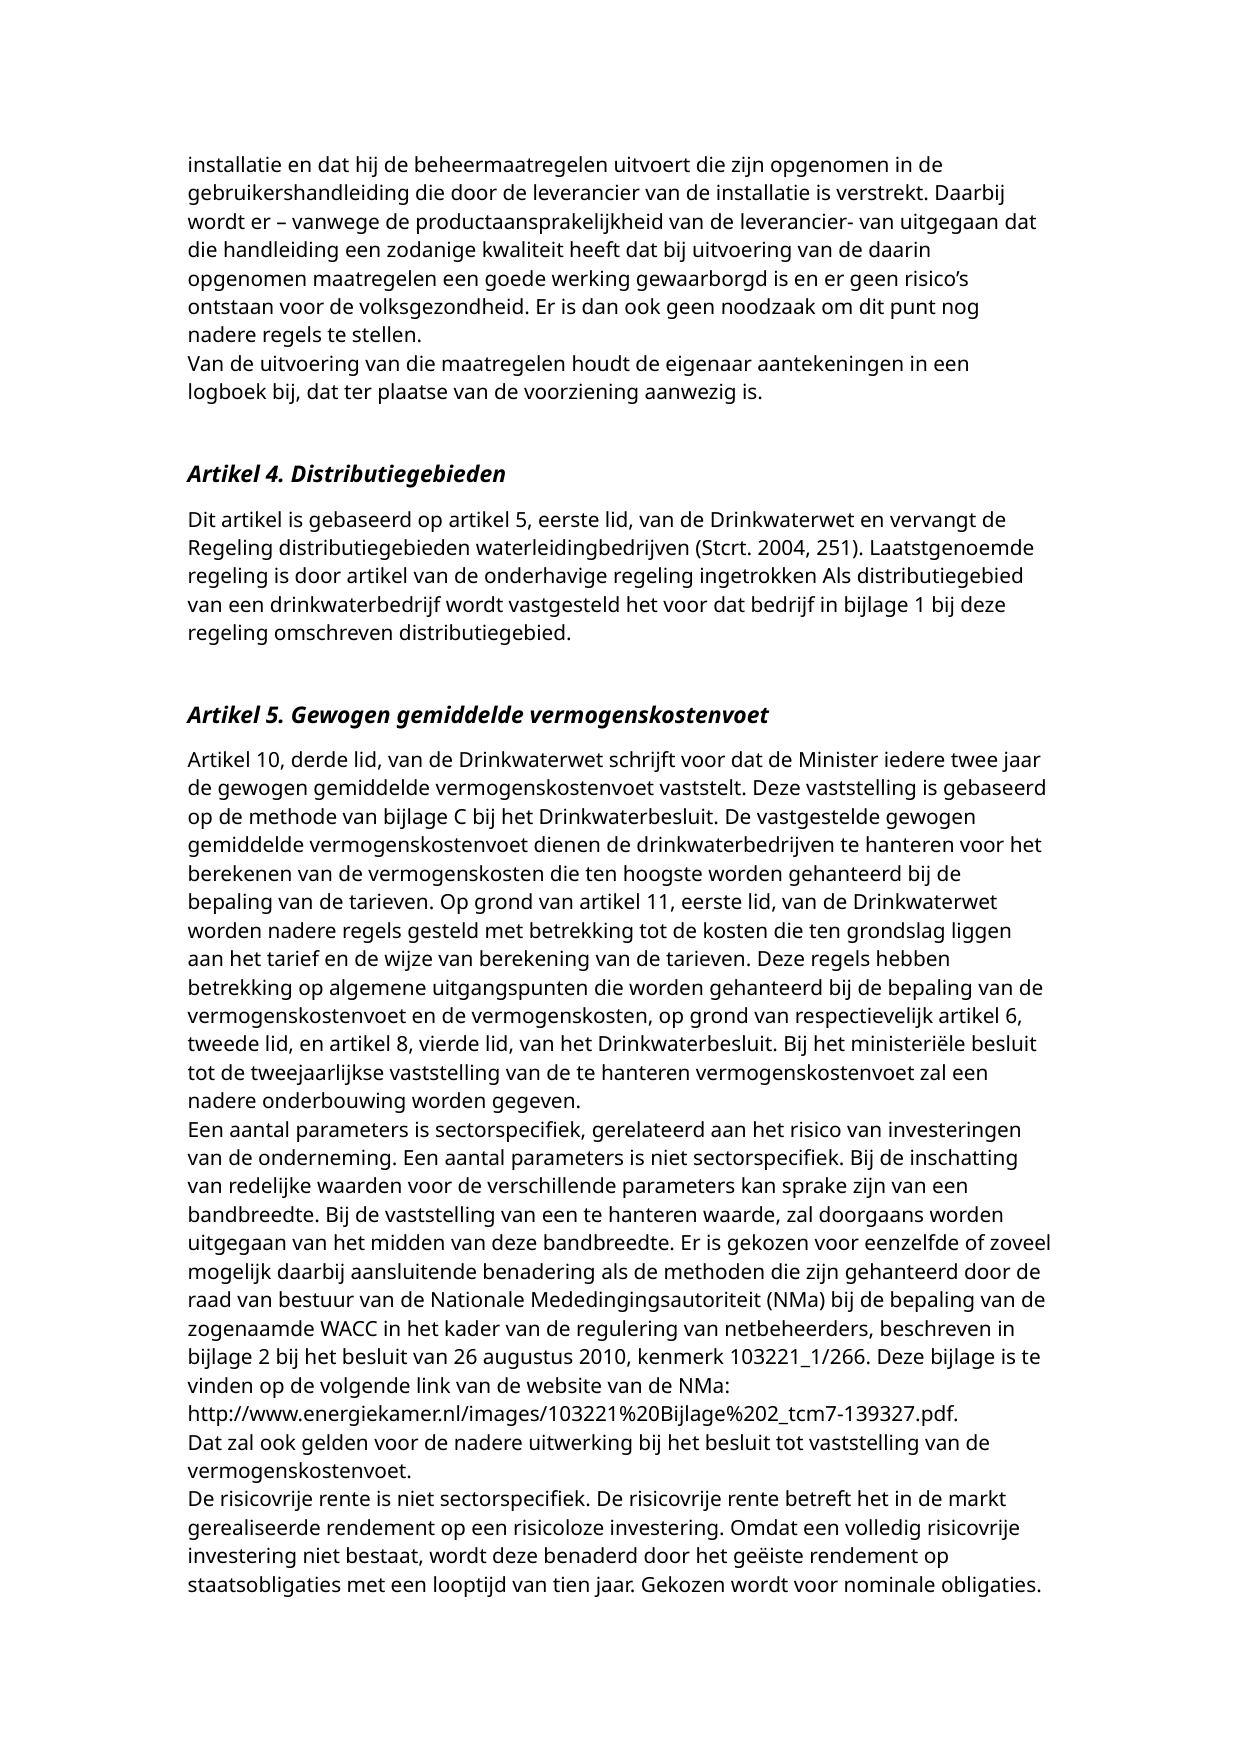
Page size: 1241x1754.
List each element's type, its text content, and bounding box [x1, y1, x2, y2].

text Dit artikel is gebaseerd op artikel 5, eerste lid, van de Drinkwaterwet en vervangt de Regeling distributiegebieden waterleidingbedrijven (Stcrt. 2004, 251). Laatstgenoemde regeling is door artikel van de onderhavige regeling ingetrokken Als distributiegebied van een drinkwaterbedrijf wordt vastgesteld het voor dat bedrijf in bijlage 1 bij deze regeling omschreven distributiegebied. [187, 505, 1053, 647]
text Dat zal ook gelden voor de nadere uitwerking bij het besluit tot vaststelling van de vermogenskostenvoet. [187, 1428, 1053, 1484]
text De risicovrije rente is niet sectorspecifiek. De risicovrije rente betreft het in de markt gerealiseerde rendement op een risicoloze investering. Omdat een volledig risicovrije investering niet bestaat, wordt deze benaderd door het geëiste rendement op staatsobligaties met een looptijd van tien jaar. Gekozen wordt voor nominale obligaties. [187, 1484, 1053, 1598]
text Een aantal parameters is sectorspecifiek, gerelateerd aan het risico van investeringen van de onderneming. Een aantal parameters is niet sectorspecifiek. Bij de inschatting van redelijke waarden voor de verschillende parameters kan sprake zijn van een bandbreedte. Bij de vaststelling van een te hanteren waarde, zal doorgaans worden uitgegaan van het midden van deze bandbreedte. Er is gekozen voor eenzelfde of zoveel mogelijk daarbij aansluitende benadering als de methoden die zijn gehanteerd door de raad van bestuur van de Nationale Mededingingsautoriteit (NMa) bij de bepaling van de zogenaamde WACC in het kader van de regulering van netbeheerders, beschreven in bijlage 2 bij het besluit van 26 augustus 2010, kenmerk 103221_1/266. Deze bijlage is te vinden op de volgende link van de website van de NMa: http://www.energiekamer.nl/images/103221%20Bijlage%202_tcm7-139327.pdf. [187, 1115, 1053, 1428]
text installatie en dat hij de beheermaatregelen uitvoert die zijn opgenomen in de gebruikershandleiding die door de leverancier van de installatie is verstrekt. Daarbij wordt er – vanwege de productaansprakelijkheid van de leverancier- van uitgegaan dat die handleiding een zodanige kwaliteit heeft dat bij uitvoering van de daarin opgenomen maatregelen een goede werking gewaarborgd is en er geen risico’s ontstaan voor de volksgezondheid. Er is dan ook geen noodzaak om dit punt nog nadere regels te stellen. [187, 150, 1053, 349]
subtitle Artikel 4. Distributiegebieden [187, 458, 1053, 490]
text Artikel 10, derde lid, van de Drinkwaterwet schrijft voor dat de Minister iedere twee jaar de gewogen gemiddelde vermogenskostenvoet vaststelt. Deze vaststelling is gebaseerd op de methode van bijlage C bij het Drinkwaterbesluit. De vastgestelde gewogen gemiddelde vermogenskostenvoet dienen de drinkwaterbedrijven te hanteren voor het berekenen van de vermogenskosten die ten hoogste worden gehanteerd bij de bepaling van de tarieven. Op grond van artikel 11, eerste lid, van de Drinkwaterwet worden nadere regels gesteld met betrekking tot de kosten die ten grondslag liggen aan het tarief en de wijze van berekening van de tarieven. Deze regels hebben betrekking op algemene uitgangspunten die worden gehanteerd bij de bepaling van de vermogenskostenvoet en de vermogenskosten, op grond van respectievelijk artikel 6, tweede lid, en artikel 8, vierde lid, van het Drinkwaterbesluit. Bij het ministeriële besluit tot de tweejaarlijkse vaststelling van de te hanteren vermogenskostenvoet zal een nadere onderbouwing worden gegeven. [187, 745, 1053, 1115]
subtitle Artikel 5. Gewogen gemiddelde vermogenskostenvoet [187, 699, 1053, 730]
text Van de uitvoering van die maatregelen houdt de eigenaar aantekeningen in een logboek bij, dat ter plaatse van de voorziening aanwezig is. [187, 349, 1053, 406]
